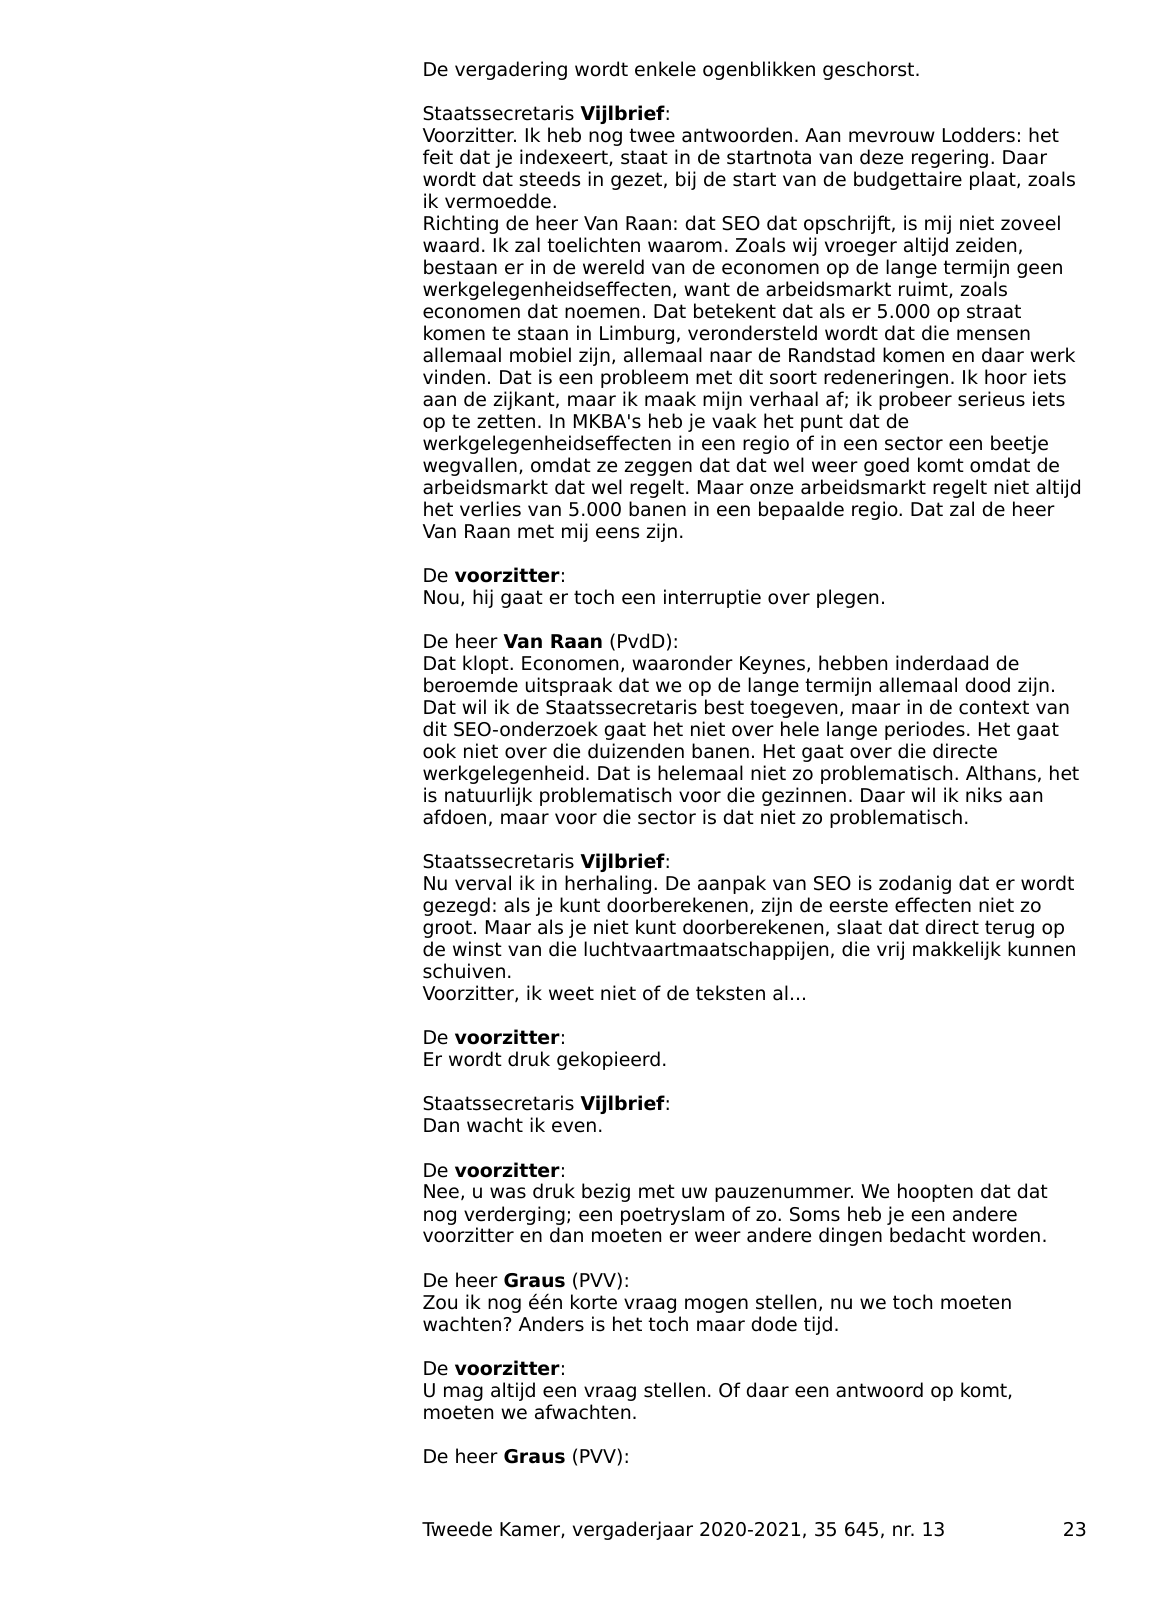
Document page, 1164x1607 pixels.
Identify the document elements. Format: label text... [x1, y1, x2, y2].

text Zou ik nog één korte vraag mogen stellen, nu we toch moeten wachten? Anders is het toch maar dode tijd. [422, 1292, 1087, 1336]
text Staatssecretaris Vijlbrief: [422, 851, 1087, 873]
text De heer Graus (PVV): [422, 1446, 1087, 1468]
text Dat klopt. Economen, waaronder Keynes, hebben inderdaad de beroemde uitspraak dat we op de lange termijn allemaal dood zijn. Dat wil ik de Staatssecretaris best toegeven, maar in de context van dit SEO-onderzoek gaat het niet over hele lange periodes. Het gaat ook niet over die duizenden banen. Het gaat over die directe werkgelegenheid. Dat is helemaal niet zo problematisch. Althans, het is natuurlijk problematisch voor die gezinnen. Daar wil ik niks aan afdoen, maar voor die sector is dat niet zo problematisch. [422, 653, 1087, 829]
text De heer Graus (PVV): [422, 1269, 1087, 1292]
text De voorzitter: [422, 1027, 1087, 1049]
text De voorzitter: [422, 565, 1087, 587]
text Staatssecretaris Vijlbrief: [422, 1093, 1087, 1115]
text Dan wacht ik even. [422, 1115, 1087, 1137]
text Er wordt druk gekopieerd. [422, 1049, 1087, 1071]
text Richting de heer Van Raan: dat SEO dat opschrijft, is mij niet zoveel waard. Ik zal toelichten waarom. Zoals wij vroeger altijd zeiden, bestaan er in de wereld van de economen op de lange termijn geen werkgelegenheidseffecten, want de arbeidsmarkt ruimt, zoals economen dat noemen. Dat betekent dat als er 5.000 op straat komen te staan in Limburg, verondersteld wordt dat die mensen allemaal mobiel zijn, allemaal naar de Randstad komen en daar werk vinden. Dat is een probleem met dit soort redeneringen. Ik hoor iets aan de zijkant, maar ik maak mijn verhaal af; ik probeer serieus iets op te zetten. In MKBA's heb je vaak het punt dat de werkgelegenheidseffecten in een regio of in een sector een beetje wegvallen, omdat ze zeggen dat dat wel weer goed komt omdat de arbeidsmarkt dat wel regelt. Maar onze arbeidsmarkt regelt niet altijd het verlies van 5.000 banen in een bepaalde regio. Dat zal de heer Van Raan met mij eens zijn. [422, 213, 1087, 543]
text Nu verval ik in herhaling. De aanpak van SEO is zodanig dat er wordt gezegd: als je kunt doorberekenen, zijn de eerste effecten niet zo groot. Maar als je niet kunt doorberekenen, slaat dat direct terug op de winst van die luchtvaartmaatschappijen, die vrij makkelijk kunnen schuiven. [422, 873, 1087, 983]
text Voorzitter, ik weet niet of de teksten al... [422, 983, 1087, 1005]
text De voorzitter: [422, 1159, 1087, 1181]
text De vergadering wordt enkele ogenblikken geschorst. [422, 59, 1087, 81]
text Voorzitter. Ik heb nog twee antwoorden. Aan mevrouw Lodders: het feit dat je indexeert, staat in de startnota van deze regering. Daar wordt dat steeds in gezet, bij de start van de budgettaire plaat, zoals ik vermoedde. [422, 125, 1087, 213]
text U mag altijd een vraag stellen. Of daar een antwoord op komt, moeten we afwachten. [422, 1380, 1087, 1424]
text Staatssecretaris Vijlbrief: [422, 103, 1087, 125]
text Nee, u was druk bezig met uw pauzenummer. We hoopten dat dat nog verderging; een poetryslam of zo. Soms heb je een andere voorzitter en dan moeten er weer andere dingen bedacht worden. [422, 1181, 1087, 1247]
text De heer Van Raan (PvdD): [422, 631, 1087, 653]
text Nou, hij gaat er toch een interruptie over plegen. [422, 587, 1087, 609]
text De voorzitter: [422, 1358, 1087, 1380]
